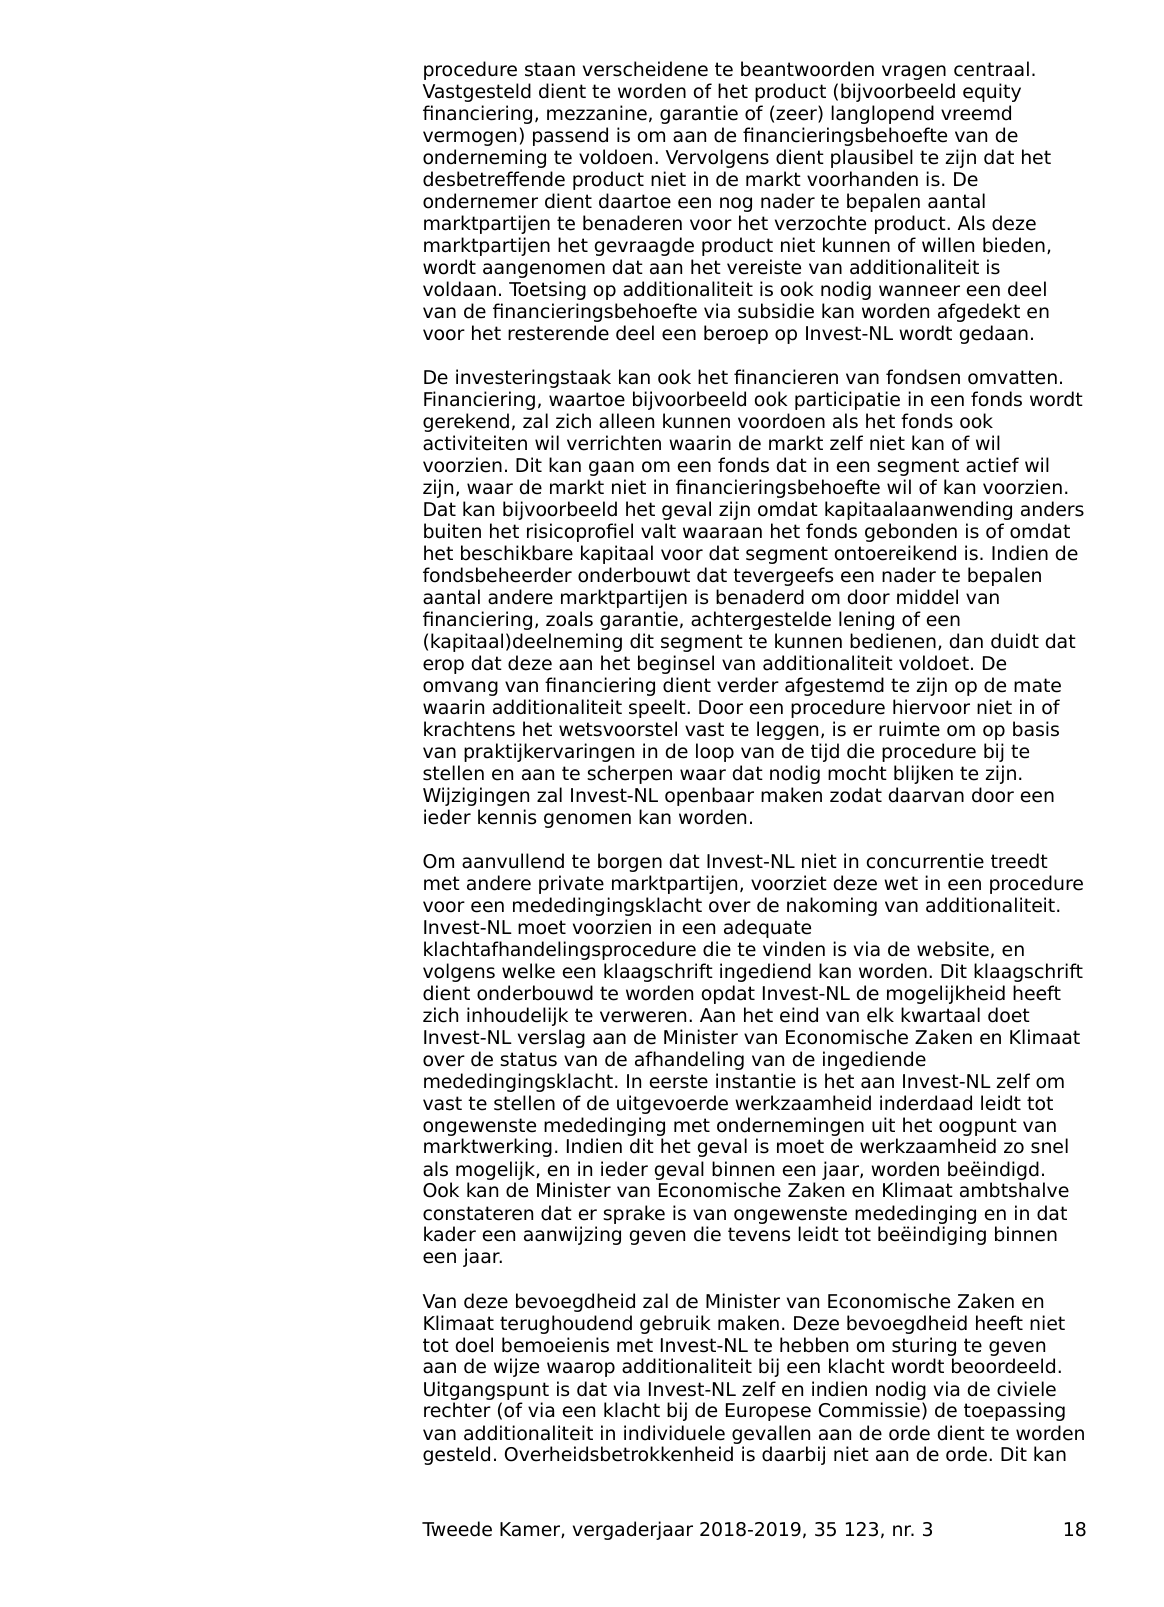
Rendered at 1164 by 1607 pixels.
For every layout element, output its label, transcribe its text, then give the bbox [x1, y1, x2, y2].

text Om aanvullend te borgen dat Invest-NL niet in concurrentie treedt met andere private marktpartijen, voorziet deze wet in een procedure voor een mededingingsklacht over de nakoming van additionaliteit. Invest-NL moet voorzien in een adequate klachtafhandelingsprocedure die te vinden is via de website, en volgens welke een klaagschrift ingediend kan worden. Dit klaagschrift dient onderbouwd te worden opdat Invest-NL de mogelijkheid heeft zich inhoudelijk te verweren. Aan het eind van elk kwartaal doet Invest-NL verslag aan de Minister van Economische Zaken en Klimaat over de status van de afhandeling van de ingediende mededingingsklacht. In eerste instantie is het aan Invest-NL zelf om vast te stellen of de uitgevoerde werkzaamheid inderdaad leidt tot ongewenste mededinging met ondernemingen uit het oogpunt van marktwerking. Indien dit het geval is moet de werkzaamheid zo snel als mogelijk, en in ieder geval binnen een jaar, worden beëindigd. Ook kan de Minister van Economische Zaken en Klimaat ambtshalve constateren dat er sprake is van ongewenste mededinging en in dat kader een aanwijzing geven die tevens leidt tot beëindiging binnen een jaar. [422, 851, 1087, 1268]
text procedure staan verscheidene te beantwoorden vragen centraal. Vastgesteld dient te worden of het product (bijvoorbeeld equity financiering, mezzanine, garantie of (zeer) langlopend vreemd vermogen) passend is om aan de financieringsbehoefte van de onderneming te voldoen. Vervolgens dient plausibel te zijn dat het desbetreffende product niet in de markt voorhanden is. De ondernemer dient daartoe een nog nader te bepalen aantal marktpartijen te benaderen voor het verzochte product. Als deze marktpartijen het gevraagde product niet kunnen of willen bieden, wordt aangenomen dat aan het vereiste van additionaliteit is voldaan. Toetsing op additionaliteit is ook nodig wanneer een deel van de financieringsbehoefte via subsidie kan worden afgedekt en voor het resterende deel een beroep op Invest-NL wordt gedaan. [422, 59, 1087, 345]
text De investeringstaak kan ook het financieren van fondsen omvatten. Financiering, waartoe bijvoorbeeld ook participatie in een fonds wordt gerekend, zal zich alleen kunnen voordoen als het fonds ook activiteiten wil verrichten waarin de markt zelf niet kan of wil voorzien. Dit kan gaan om een fonds dat in een segment actief wil zijn, waar de markt niet in financieringsbehoefte wil of kan voorzien. Dat kan bijvoorbeeld het geval zijn omdat kapitaalaanwending anders buiten het risicoprofiel valt waaraan het fonds gebonden is of omdat het beschikbare kapitaal voor dat segment ontoereikend is. Indien de fondsbeheerder onderbouwt dat tevergeefs een nader te bepalen aantal andere marktpartijen is benaderd om door middel van financiering, zoals garantie, achtergestelde lening of een (kapitaal)deelneming dit segment te kunnen bedienen, dan duidt dat erop dat deze aan het beginsel van additionaliteit voldoet. De omvang van financiering dient verder afgestemd te zijn op de mate waarin additionaliteit speelt. Door een procedure hiervoor niet in of krachtens het wetsvoorstel vast te leggen, is er ruimte om op basis van praktijkervaringen in de loop van de tijd die procedure bij te stellen en aan te scherpen waar dat nodig mocht blijken te zijn. Wijzigingen zal Invest-NL openbaar maken zodat daarvan door een ieder kennis genomen kan worden. [422, 367, 1087, 828]
text Van deze bevoegdheid zal de Minister van Economische Zaken en Klimaat terughoudend gebruik maken. Deze bevoegdheid heeft niet tot doel bemoeienis met Invest-NL te hebben om sturing te geven aan de wijze waarop additionaliteit bij een klacht wordt beoordeeld. Uitgangspunt is dat via Invest-NL zelf en indien nodig via de civiele rechter (of via een klacht bij de Europese Commissie) de toepassing van additionaliteit in individuele gevallen aan de orde dient te worden gesteld. Overheidsbetrokkenheid is daarbij niet aan de orde. Dit kan [422, 1291, 1087, 1466]
